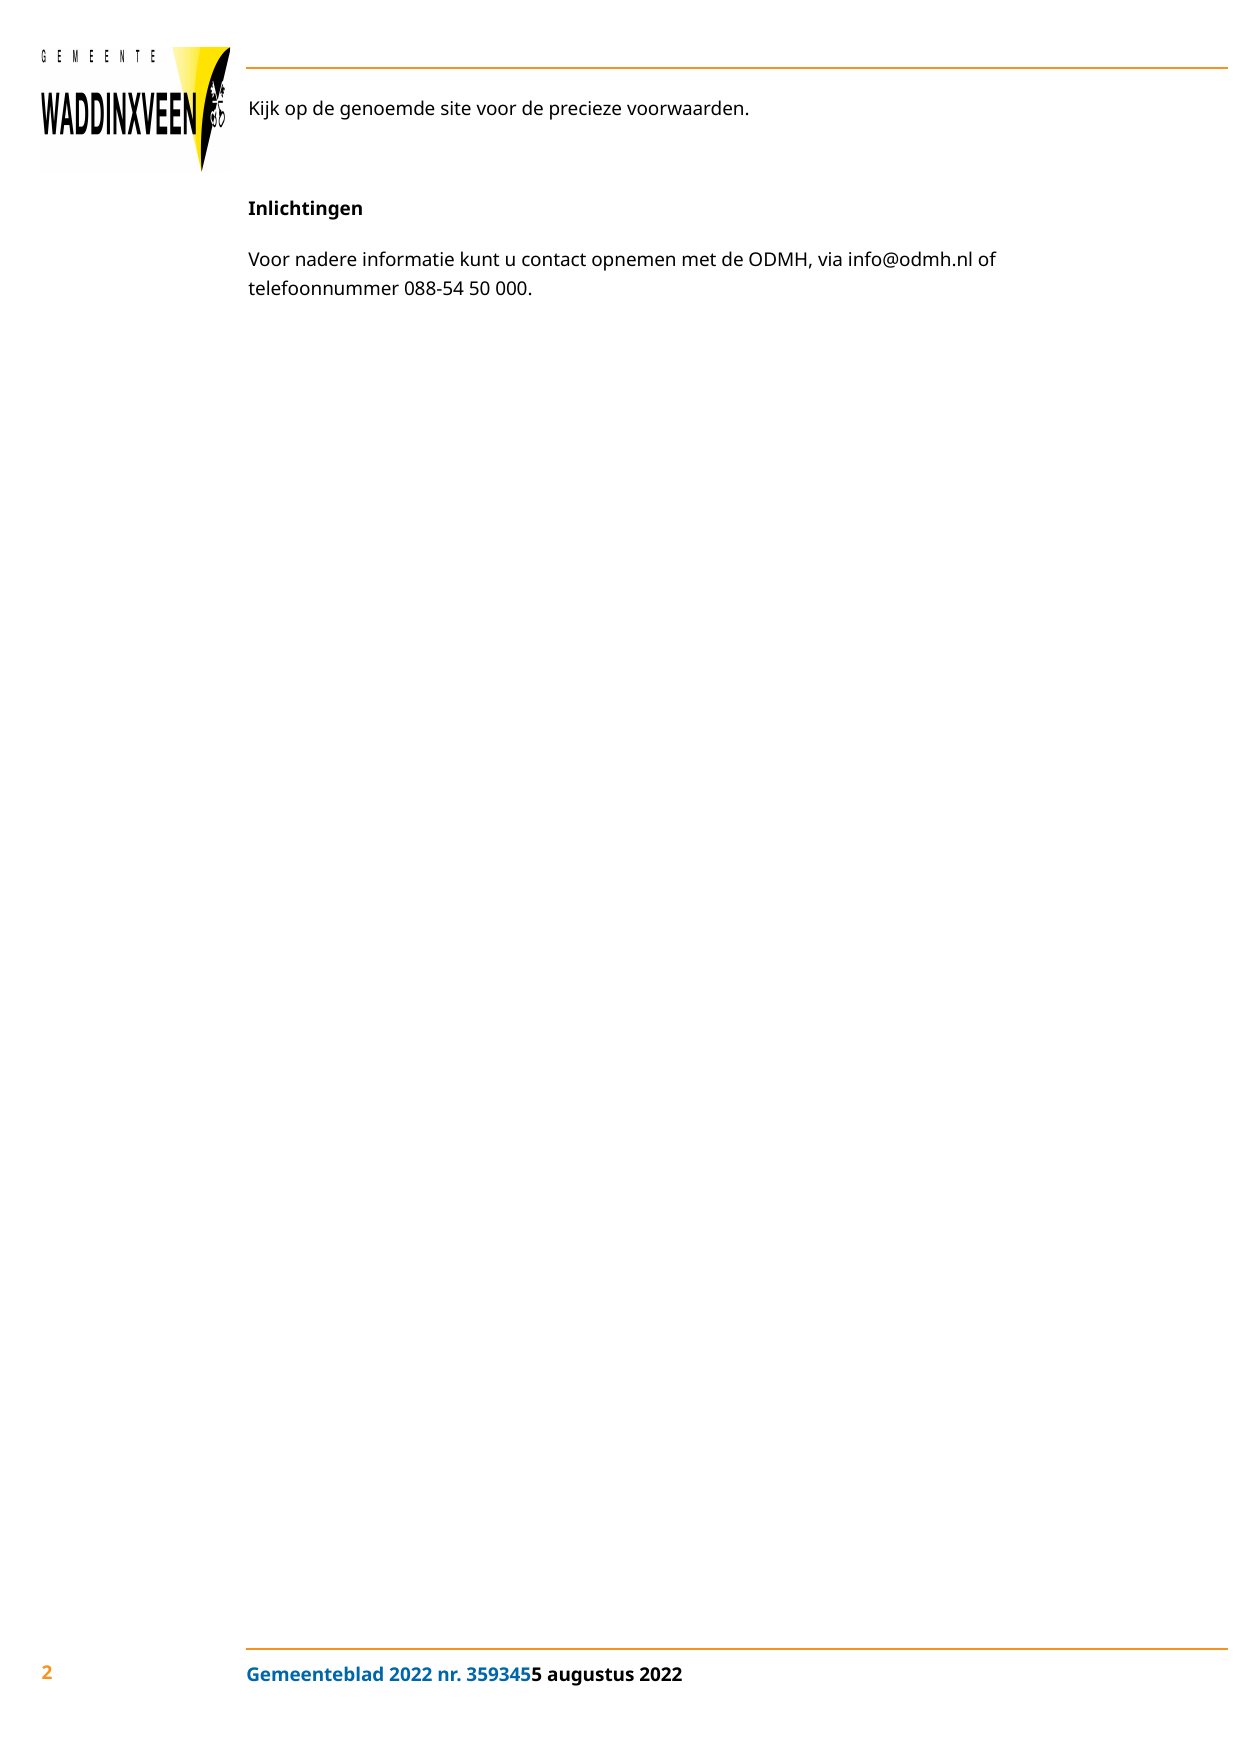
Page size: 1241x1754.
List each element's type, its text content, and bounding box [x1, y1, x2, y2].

text Voor nadere informatie kunt u contact opnemen met de ODMH, via info@odmh.nl of telefoonnummer 088-54 50 000. [248, 246, 1152, 301]
picture [41, 47, 231, 172]
text Kijk op de genoemde site voor de precieze voorwaarden. [248, 95, 1152, 121]
text Inlichtingen [248, 196, 1152, 221]
